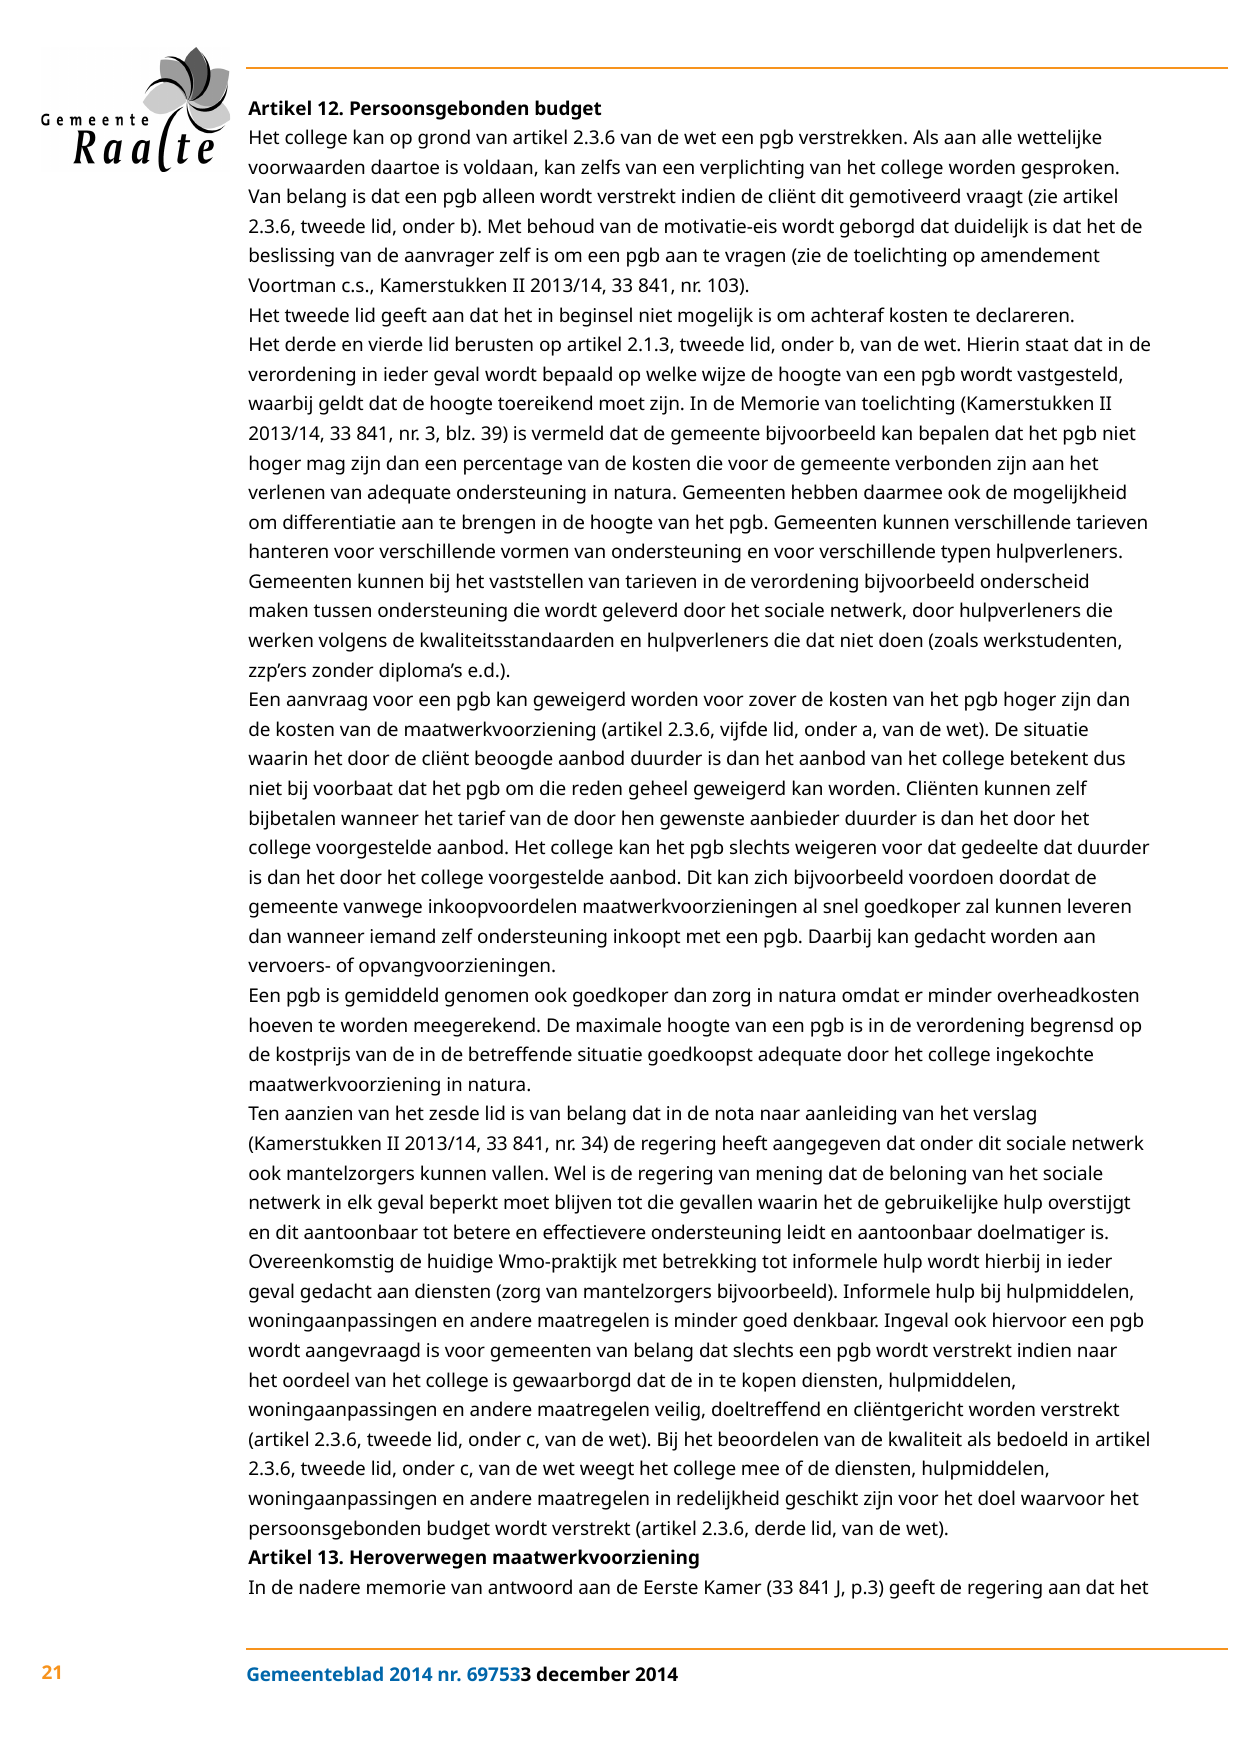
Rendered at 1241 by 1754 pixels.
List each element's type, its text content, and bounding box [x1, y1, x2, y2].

text Het tweede lid geeft aan dat het in beginsel niet mogelijk is om achteraf kosten te declareren. [248, 302, 1152, 328]
text Ten aanzien van het zesde lid is van belang dat in de nota naar aanleiding van het verslag (Kamerstukken II 2013/14, 33 841, nr. 34) de regering heeft aangegeven dat onder dit sociale netwerk ook mantelzorgers kunnen vallen. Wel is de regering van mening dat de beloning van het sociale netwerk in elk geval beperkt moet blijven tot die gevallen waarin het de gebruikelijke hulp overstijgt en dit aantoonbaar tot betere en effectievere ondersteuning leidt en aantoonbaar doelmatiger is. Overeenkomstig de huidige Wmo-praktijk met betrekking tot informele hulp wordt hierbij in ieder geval gedacht aan diensten (zorg van mantelzorgers bijvoorbeeld). Informele hulp bij hulpmiddelen, woningaanpassingen en andere maatregelen is minder goed denkbaar. Ingeval ook hiervoor een pgb wordt aangevraagd is voor gemeenten van belang dat slechts een pgb wordt verstrekt indien naar het oordeel van het college is gewaarborgd dat de in te kopen diensten, hulpmiddelen, woningaanpassingen en andere maatregelen veilig, doeltreffend en cliëntgericht worden verstrekt (artikel 2.3.6, tweede lid, onder c, van de wet). Bij het beoordelen van de kwaliteit als bedoeld in artikel 2.3.6, tweede lid, onder c, van de wet weegt het college mee of de diensten, hulpmiddelen, woningaanpassingen en andere maatregelen in redelijkheid geschikt zijn voor het doel waarvoor het persoonsgebonden budget wordt verstrekt (artikel 2.3.6, derde lid, van de wet). [248, 1101, 1152, 1541]
text Een aanvraag voor een pgb kan geweigerd worden voor zover de kosten van het pgb hoger zijn dan de kosten van de maatwerkvoorziening (artikel 2.3.6, vijfde lid, onder a, van de wet). De situatie waarin het door de cliënt beoogde aanbod duurder is dan het aanbod van het college betekent dus niet bij voorbaat dat het pgb om die reden geheel geweigerd kan worden. Cliënten kunnen zelf bijbetalen wanneer het tarief van de door hen gewenste aanbieder duurder is dan het door het college voorgestelde aanbod. Het college kan het pgb slechts weigeren voor dat gedeelte dat duurder is dan het door het college voorgestelde aanbod. Dit kan zich bijvoorbeeld voordoen doordat de gemeente vanwege inkoopvoordelen maatwerkvoorzieningen al snel goedkoper zal kunnen leveren dan wanneer iemand zelf ondersteuning inkoopt met een pgb. Daarbij kan gedacht worden aan vervoers- of opvangvoorzieningen. [248, 686, 1152, 978]
text Het college kan op grond van artikel 2.3.6 van de wet een pgb verstrekken. Als aan alle wettelijke voorwaarden daartoe is voldaan, kan zelfs van een verplichting van het college worden gesproken. Van belang is dat een pgb alleen wordt verstrekt indien de cliënt dit gemotiveerd vraagt (zie artikel 2.3.6, tweede lid, onder b). Met behoud van de motivatie-eis wordt geborgd dat duidelijk is dat het de beslissing van de aanvrager zelf is om een pgb aan te vragen (zie de toelichting op amendement Voortman c.s., Kamerstukken II 2013/14, 33 841, nr. 103). [248, 124, 1152, 298]
text Een pgb is gemiddeld genomen ook goedkoper dan zorg in natura omdat er minder overheadkosten hoeven te worden meegerekend. De maximale hoogte van een pgb is in de verordening begrensd op de kostprijs van de in de betreffende situatie goedkoopst adequate door het college ingekochte maatwerkvoorziening in natura. [248, 982, 1152, 1097]
text Artikel 12. Persoonsgebonden budget [248, 95, 1152, 121]
text In de nadere memorie van antwoord aan de Eerste Kamer (33 841 J, p.3) geeft de regering aan dat het [248, 1574, 1152, 1600]
picture [41, 47, 231, 172]
text Het derde en vierde lid berusten op artikel 2.1.3, tweede lid, onder b, van de wet. Hierin staat dat in de verordening in ieder geval wordt bepaald op welke wijze de hoogte van een pgb wordt vastgesteld, waarbij geldt dat de hoogte toereikend moet zijn. In de Memorie van toelichting (Kamerstukken II 2013/14, 33 841, nr. 3, blz. 39) is vermeld dat de gemeente bijvoorbeeld kan bepalen dat het pgb niet hoger mag zijn dan een percentage van de kosten die voor de gemeente verbonden zijn aan het verlenen van adequate ondersteuning in natura. Gemeenten hebben daarmee ook de mogelijkheid om differentiatie aan te brengen in de hoogte van het pgb. Gemeenten kunnen verschillende tarieven hanteren voor verschillende vormen van ondersteuning en voor verschillende typen hulpverleners. Gemeenten kunnen bij het vaststellen van tarieven in de verordening bijvoorbeeld onderscheid maken tussen ondersteuning die wordt geleverd door het sociale netwerk, door hulpverleners die werken volgens de kwaliteitsstandaarden en hulpverleners die dat niet doen (zoals werkstudenten, zzp’ers zonder diploma’s e.d.). [248, 331, 1152, 683]
text Artikel 13. Heroverwegen maatwerkvoorziening [248, 1544, 1152, 1570]
